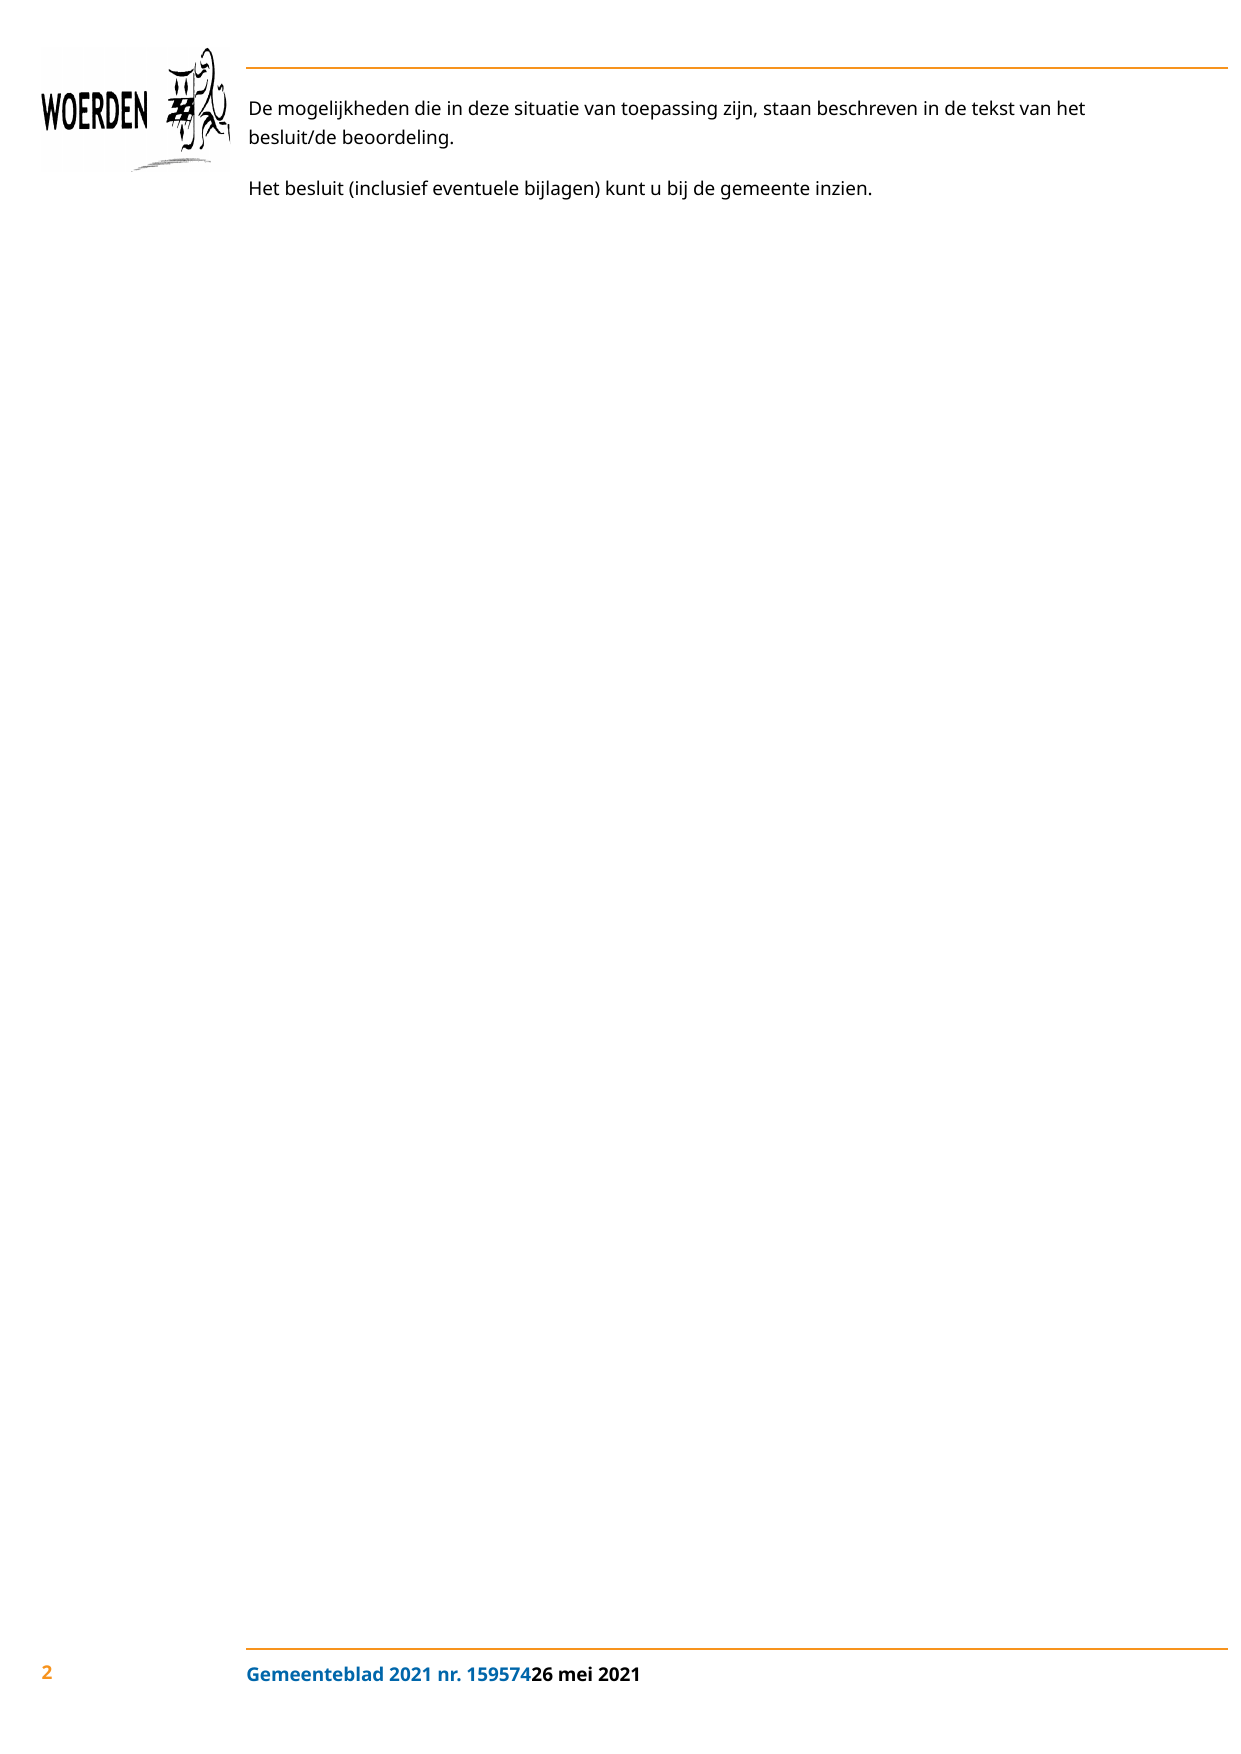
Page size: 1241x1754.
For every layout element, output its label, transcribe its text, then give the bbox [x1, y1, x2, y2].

text De mogelijkheden die in deze situatie van toepassing zijn, staan beschreven in de tekst van het besluit/de beoordeling. [248, 95, 1152, 150]
text Het besluit (inclusief eventuele bijlagen) kunt u bij de gemeente inzien. [248, 175, 1152, 201]
picture [41, 47, 231, 172]
